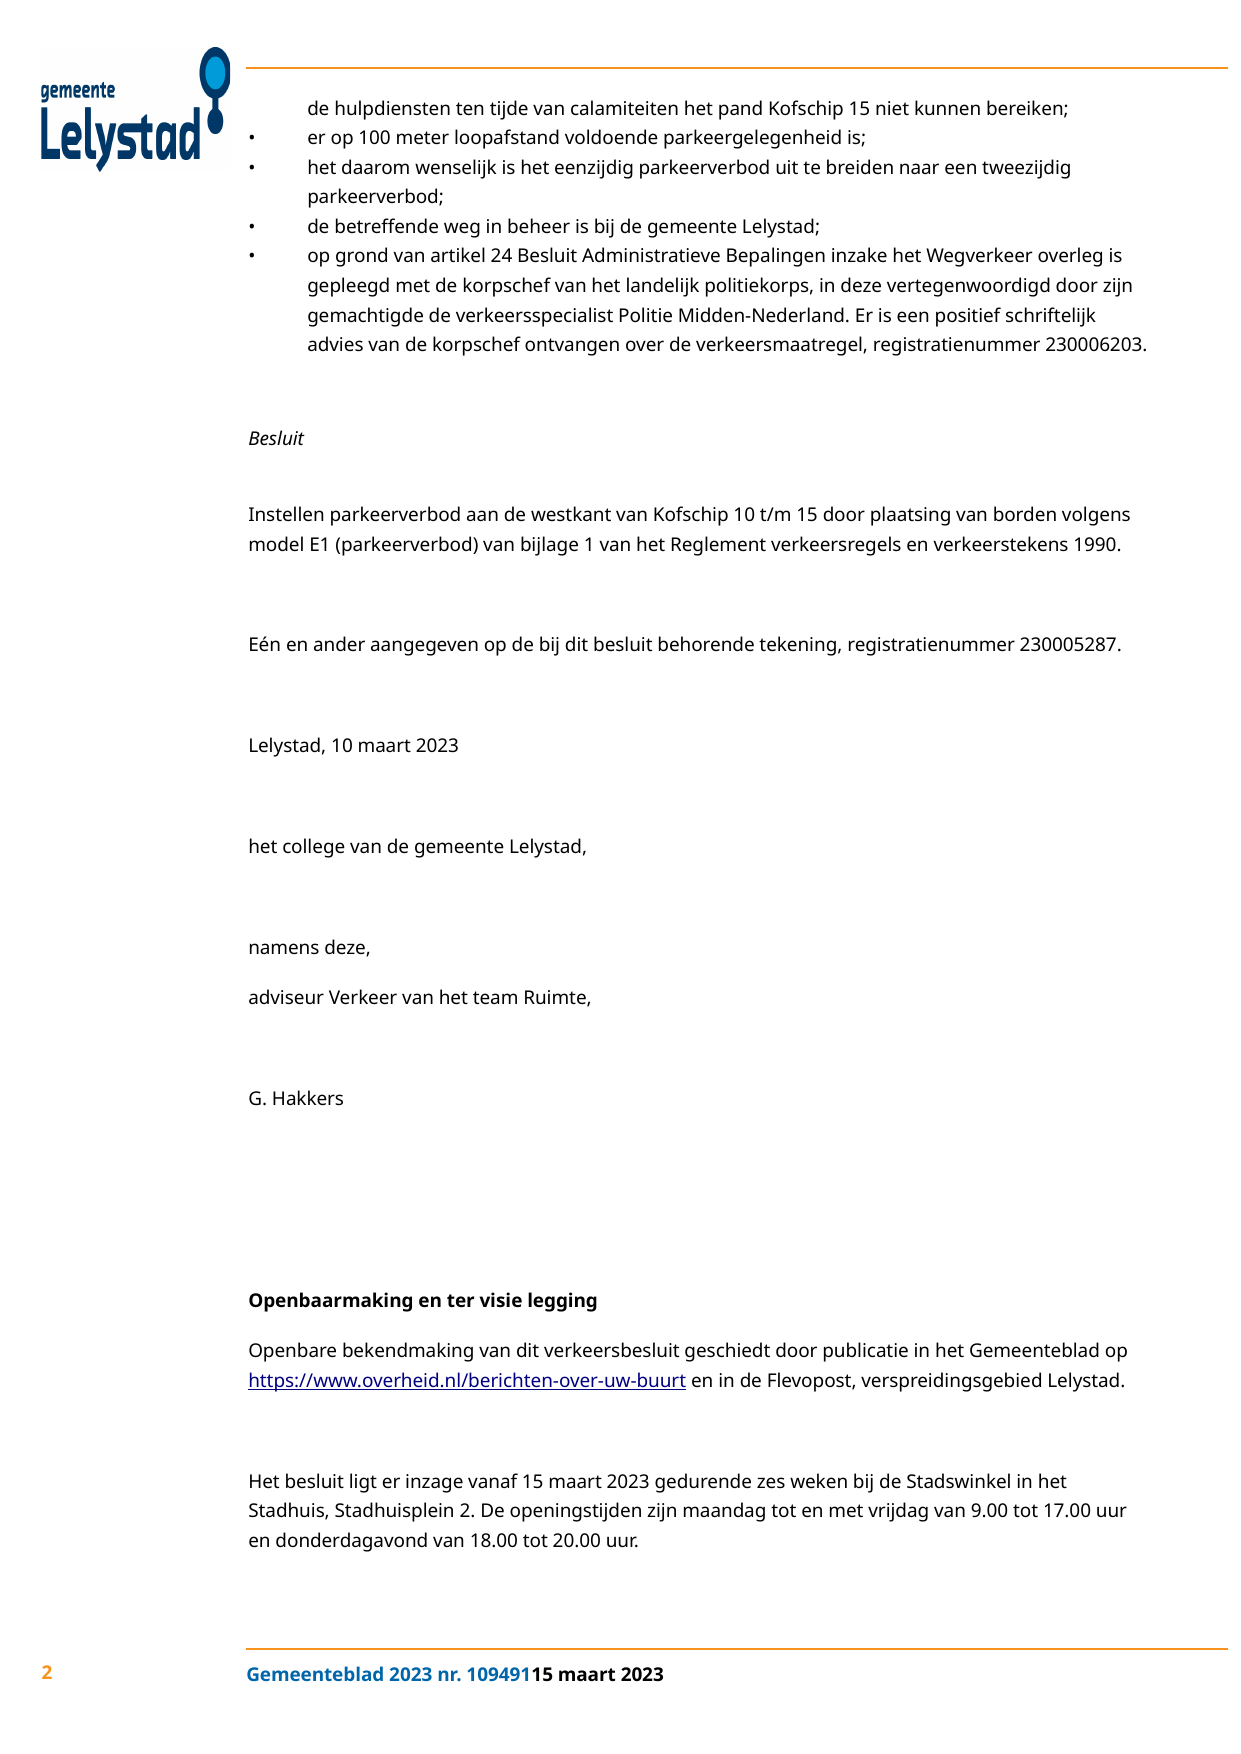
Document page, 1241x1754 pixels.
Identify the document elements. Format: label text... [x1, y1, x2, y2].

text Het besluit ligt er inzage vanaf 15 maart 2023 gedurende zes weken bij de Stadswinkel in het Stadhuis, Stadhuisplein 2. De openingstijden zijn maandag tot en met vrijdag van 9.00 tot 17.00 uur en donderdagavond van 18.00 tot 20.00 uur. [248, 1468, 1152, 1553]
text namens deze, [248, 934, 1152, 960]
text Lelystad, 10 maart 2023 [248, 732, 1152, 758]
text Openbare bekendmaking van dit verkeersbesluit geschiedt door publicatie in het Gemeenteblad op https://www.overheid.nl/berichten-over-uw-buurt en in de Flevopost, verspreidingsgebied Lelystad. [248, 1337, 1152, 1393]
list de betreffende weg in beheer is bij de gemeente Lelystad; [248, 213, 1152, 239]
text Besluit [248, 425, 1152, 451]
text Openbaarmaking en ter visie legging [248, 1287, 1152, 1313]
text Eén en ander aangegeven op de bij dit besluit behorende tekening, registratienummer 230005287. [248, 632, 1152, 657]
list op grond van artikel 24 Besluit Administratieve Bepalingen inzake het Wegverkeer overleg is gepleegd met de korpschef van het landelijk politiekorps, in deze vertegenwoordigd door zijn gemachtigde de verkeersspecialist Politie Midden-Nederland. Er is een positief schriftelijk advies van de korpschef ontvangen over de verkeersmaatregel, registratienummer 230006203. [248, 243, 1152, 357]
text adviseur Verkeer van het team Ruimte, [248, 984, 1152, 1010]
text G. Hakkers [248, 1085, 1152, 1111]
list de hulpdiensten ten tijde van calamiteiten het pand Kofschip 15 niet kunnen bereiken; [248, 95, 1152, 121]
list het daarom wenselijk is het eenzijdig parkeerverbod uit te breiden naar een tweezijdig parkeerverbod; [248, 154, 1152, 209]
text Instellen parkeerverbod aan de westkant van Kofschip 10 t/m 15 door plaatsing van borden volgens model E1 (parkeerverbod) van bijlage 1 van het Reglement verkeersregels en verkeerstekens 1990. [248, 501, 1152, 556]
picture [41, 47, 231, 172]
list er op 100 meter loopafstand voldoende parkeergelegenheid is; [248, 124, 1152, 150]
text het college van de gemeente Lelystad, [248, 833, 1152, 859]
